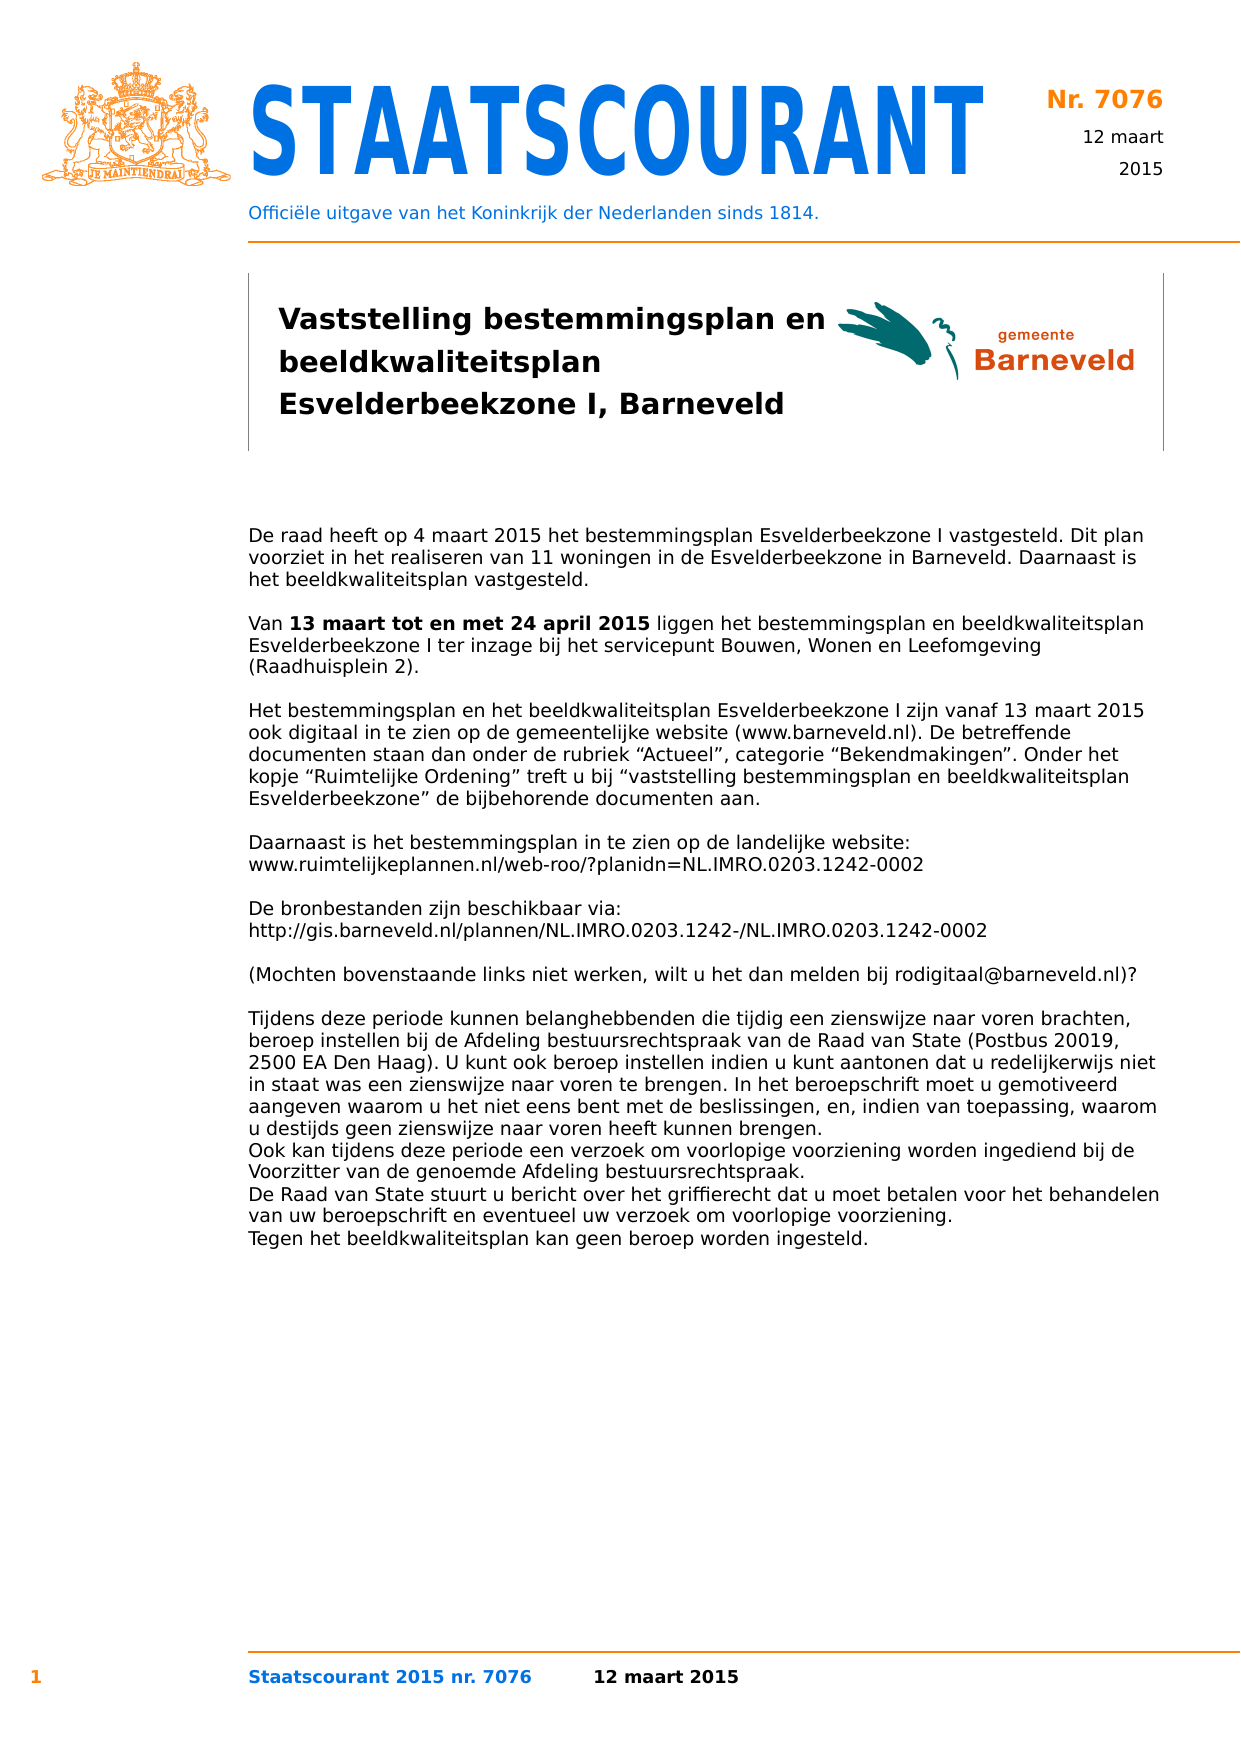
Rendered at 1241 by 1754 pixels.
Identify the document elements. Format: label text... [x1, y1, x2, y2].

text (Mochten bovenstaande links niet werken, wilt u het dan melden bij rodigitaal@barneveld.nl)? [248, 964, 1163, 986]
text De Raad van State stuurt u bericht over het griffierecht dat u moet betalen voor het behandelen van uw beroepschrift en eventueel uw verzoek om voorlopige voorziening. [248, 1183, 1163, 1227]
text De raad heeft op 4 maart 2015 het bestemmingsplan Esvelderbeekzone I vastgesteld. Dit plan voorziet in het realiseren van 11 woningen in de Esvelderbeekzone in Barneveld. Daarnaast is het beeldkwaliteitsplan vastgesteld. [248, 525, 1163, 591]
text Tijdens deze periode kunnen belanghebbenden die tijdig een zienswijze naar voren brachten, beroep instellen bij de Afdeling bestuursrechtspraak van de Raad van State (Postbus 20019, 2500 EA Den Haag). U kunt ook beroep instellen indien u kunt aantonen dat u redelijkerwijs niet in staat was een zienswijze naar voren te brengen. In het beroepschrift moet u gemotiveerd aangeven waarom u het niet eens bent met de beslissingen, en, indien van toepassing, waarom u destijds geen zienswijze naar voren heeft kunnen brengen. [248, 1008, 1163, 1139]
table_cell 2015 [998, 153, 1240, 203]
text Daarnaast is het bestemmingsplan in te zien op de landelijke website: [248, 832, 1163, 854]
table_header Nr. 7076 [998, 62, 1240, 121]
picture [41, 62, 231, 186]
table_cell 12 maart [998, 121, 1240, 153]
text De bronbestanden zijn beschikbaar via: [248, 898, 1163, 920]
text http://gis.barneveld.nl/plannen/NL.IMRO.0203.1242-/NL.IMRO.0203.1242-0002 [248, 920, 1163, 942]
picture [838, 302, 1134, 380]
table_cell Officiële uitgave van het Koninkrijk der Nederlanden sinds 1814. [248, 203, 1240, 241]
text Het bestemmingsplan en het beeldkwaliteitsplan Esvelderbeekzone I zijn vanaf 13 maart 2015 ook digitaal in te zien op de gemeentelijke website (www.barneveld.nl). De betreffende documenten staan dan onder de rubriek “Actueel”, categorie “Bekendmakingen”. Onder het kopje “Ruimtelijke Ordening” treft u bij “vaststelling bestemmingsplan en beeldkwaliteitsplan Esvelderbeekzone” de bijbehorende documenten aan. [248, 700, 1163, 810]
text www.ruimtelijkeplannen.nl/web-roo/?planidn=NL.IMRO.0203.1242-0002 [248, 854, 1163, 876]
text Ook kan tijdens deze periode een verzoek om voorlopige voorziening worden ingediend bij de Voorzitter van de genoemde Afdeling bestuursrechtspraak. [248, 1139, 1163, 1183]
table_header STAATSCOURANT [248, 62, 998, 203]
text Tegen het beeldkwaliteitsplan kan geen beroep worden ingesteld. [248, 1227, 1163, 1249]
table_header [25, 62, 248, 241]
text Van 13 maart tot en met 24 april 2015 liggen het bestemmingsplan en beeldkwaliteitsplan Esvelderbeekzone I ter inzage bij het servicepunt Bouwen, Wonen en Leefomgeving (Raadhuisplein 2). [248, 612, 1163, 678]
subtitle Vaststelling bestemmingsplan en beeldkwaliteitsplan Esvelderbeekzone I, Barneveld [249, 273, 1163, 451]
